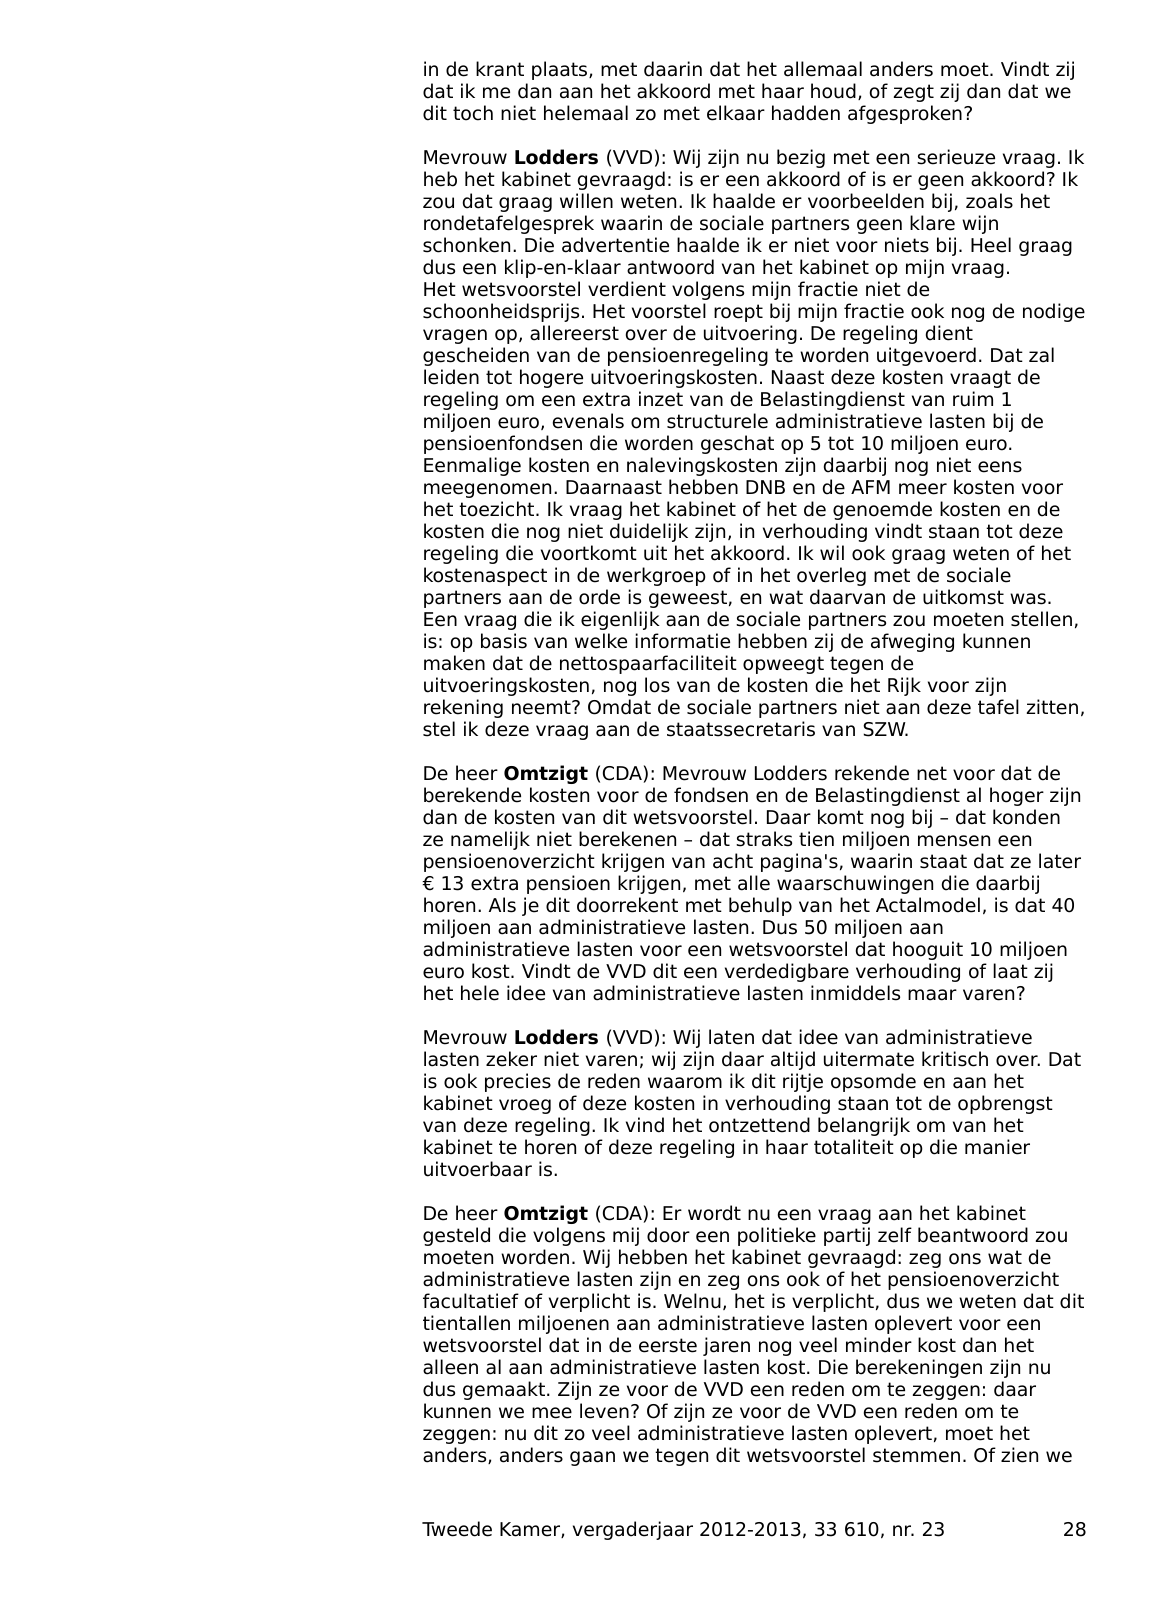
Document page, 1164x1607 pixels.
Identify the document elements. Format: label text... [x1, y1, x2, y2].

text Mevrouw Lodders (VVD): Wij laten dat idee van administratieve lasten zeker niet varen; wij zijn daar altijd uitermate kritisch over. Dat is ook precies de reden waarom ik dit rijtje opsomde en aan het kabinet vroeg of deze kosten in verhouding staan tot de opbrengst van deze regeling. Ik vind het ontzettend belangrijk om van het kabinet te horen of deze regeling in haar totaliteit op die manier uitvoerbaar is. [422, 1027, 1087, 1181]
text De heer Omtzigt (CDA): Mevrouw Lodders rekende net voor dat de berekende kosten voor de fondsen en de Belastingdienst al hoger zijn dan de kosten van dit wetsvoorstel. Daar komt nog bij – dat konden ze namelijk niet berekenen – dat straks tien miljoen mensen een pensioenoverzicht krijgen van acht pagina's, waarin staat dat ze later € 13 extra pensioen krijgen, met alle waarschuwingen die daarbij horen. Als je dit doorrekent met behulp van het Actalmodel, is dat 40 miljoen aan administratieve lasten. Dus 50 miljoen aan administratieve lasten voor een wetsvoorstel dat hooguit 10 miljoen euro kost. Vindt de VVD dit een verdedigbare verhouding of laat zij het hele idee van administratieve lasten inmiddels maar varen? [422, 763, 1087, 1004]
text in de krant plaats, met daarin dat het allemaal anders moet. Vindt zij dat ik me dan aan het akkoord met haar houd, of zegt zij dan dat we dit toch niet helemaal zo met elkaar hadden afgesproken? [422, 59, 1087, 125]
text Het wetsvoorstel verdient volgens mijn fractie niet de schoonheidsprijs. Het voorstel roept bij mijn fractie ook nog de nodige vragen op, allereerst over de uitvoering. De regeling dient gescheiden van de pensioenregeling te worden uitgevoerd. Dat zal leiden tot hogere uitvoeringskosten. Naast deze kosten vraagt de regeling om een extra inzet van de Belastingdienst van ruim 1 miljoen euro, evenals om structurele administratieve lasten bij de pensioenfondsen die worden geschat op 5 tot 10 miljoen euro. Eenmalige kosten en nalevingskosten zijn daarbij nog niet eens meegenomen. Daarnaast hebben DNB en de AFM meer kosten voor het toezicht. Ik vraag het kabinet of het de genoemde kosten en de kosten die nog niet duidelijk zijn, in verhouding vindt staan tot deze regeling die voortkomt uit het akkoord. Ik wil ook graag weten of het kostenaspect in de werkgroep of in het overleg met de sociale partners aan de orde is geweest, en wat daarvan de uitkomst was. Een vraag die ik eigenlijk aan de sociale partners zou moeten stellen, is: op basis van welke informatie hebben zij de afweging kunnen maken dat de nettospaarfaciliteit opweegt tegen de uitvoeringskosten, nog los van de kosten die het Rijk voor zijn rekening neemt? Omdat de sociale partners niet aan deze tafel zitten, stel ik deze vraag aan de staatssecretaris van SZW. [422, 279, 1087, 741]
text De heer Omtzigt (CDA): Er wordt nu een vraag aan het kabinet gesteld die volgens mij door een politieke partij zelf beantwoord zou moeten worden. Wij hebben het kabinet gevraagd: zeg ons wat de administratieve lasten zijn en zeg ons ook of het pensioenoverzicht facultatief of verplicht is. Welnu, het is verplicht, dus we weten dat dit tientallen miljoenen aan administratieve lasten oplevert voor een wetsvoorstel dat in de eerste jaren nog veel minder kost dan het alleen al aan administratieve lasten kost. Die berekeningen zijn nu dus gemaakt. Zijn ze voor de VVD een reden om te zeggen: daar kunnen we mee leven? Of zijn ze voor de VVD een reden om te zeggen: nu dit zo veel administratieve lasten oplevert, moet het anders, anders gaan we tegen dit wetsvoorstel stemmen. Of zien we [422, 1203, 1087, 1467]
text Mevrouw Lodders (VVD): Wij zijn nu bezig met een serieuze vraag. Ik heb het kabinet gevraagd: is er een akkoord of is er geen akkoord? Ik zou dat graag willen weten. Ik haalde er voorbeelden bij, zoals het rondetafelgesprek waarin de sociale partners geen klare wijn schonken. Die advertentie haalde ik er niet voor niets bij. Heel graag dus een klip-en-klaar antwoord van het kabinet op mijn vraag. [422, 147, 1087, 279]
